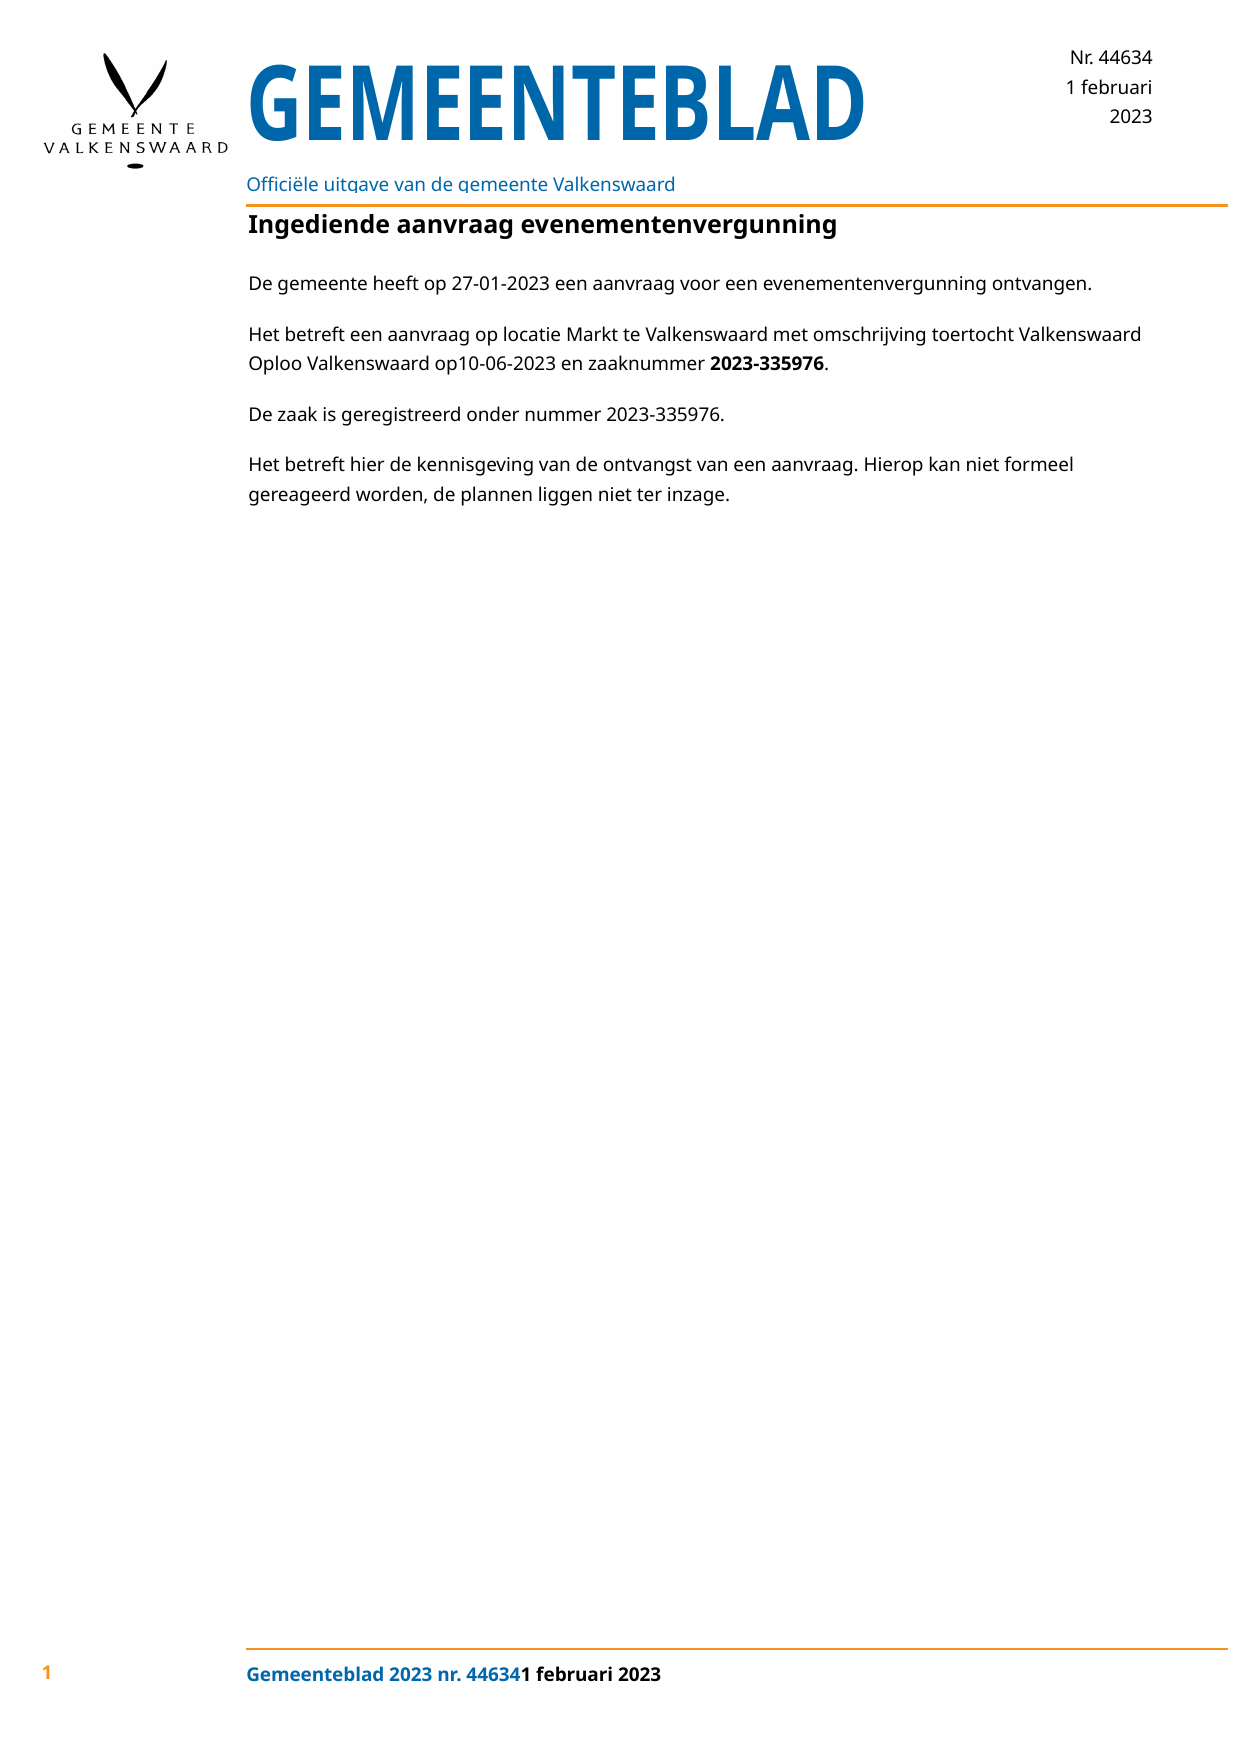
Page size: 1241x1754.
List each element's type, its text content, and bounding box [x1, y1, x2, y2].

text De zaak is geregistreerd onder nummer 2023-335976. [248, 401, 1152, 426]
picture [41, 47, 231, 172]
text Het betreft hier de kennisgeving van de ontvangst van een aanvraag. Hierop kan niet formeel gereageerd worden, de plannen liggen niet ter inzage. [248, 451, 1152, 506]
text De gemeente heeft op 27-01-2023 een aanvraag voor een evenementenvergunning ontvangen. [248, 270, 1152, 296]
text Het betreft een aanvraag op locatie Markt te Valkenswaard met omschrijving toertocht Valkenswaard Oploo Valkenswaard op10-06-2023 en zaaknummer 2023-335976. [248, 321, 1152, 376]
text Ingediende aanvraag evenementenvergunning [248, 207, 1152, 241]
